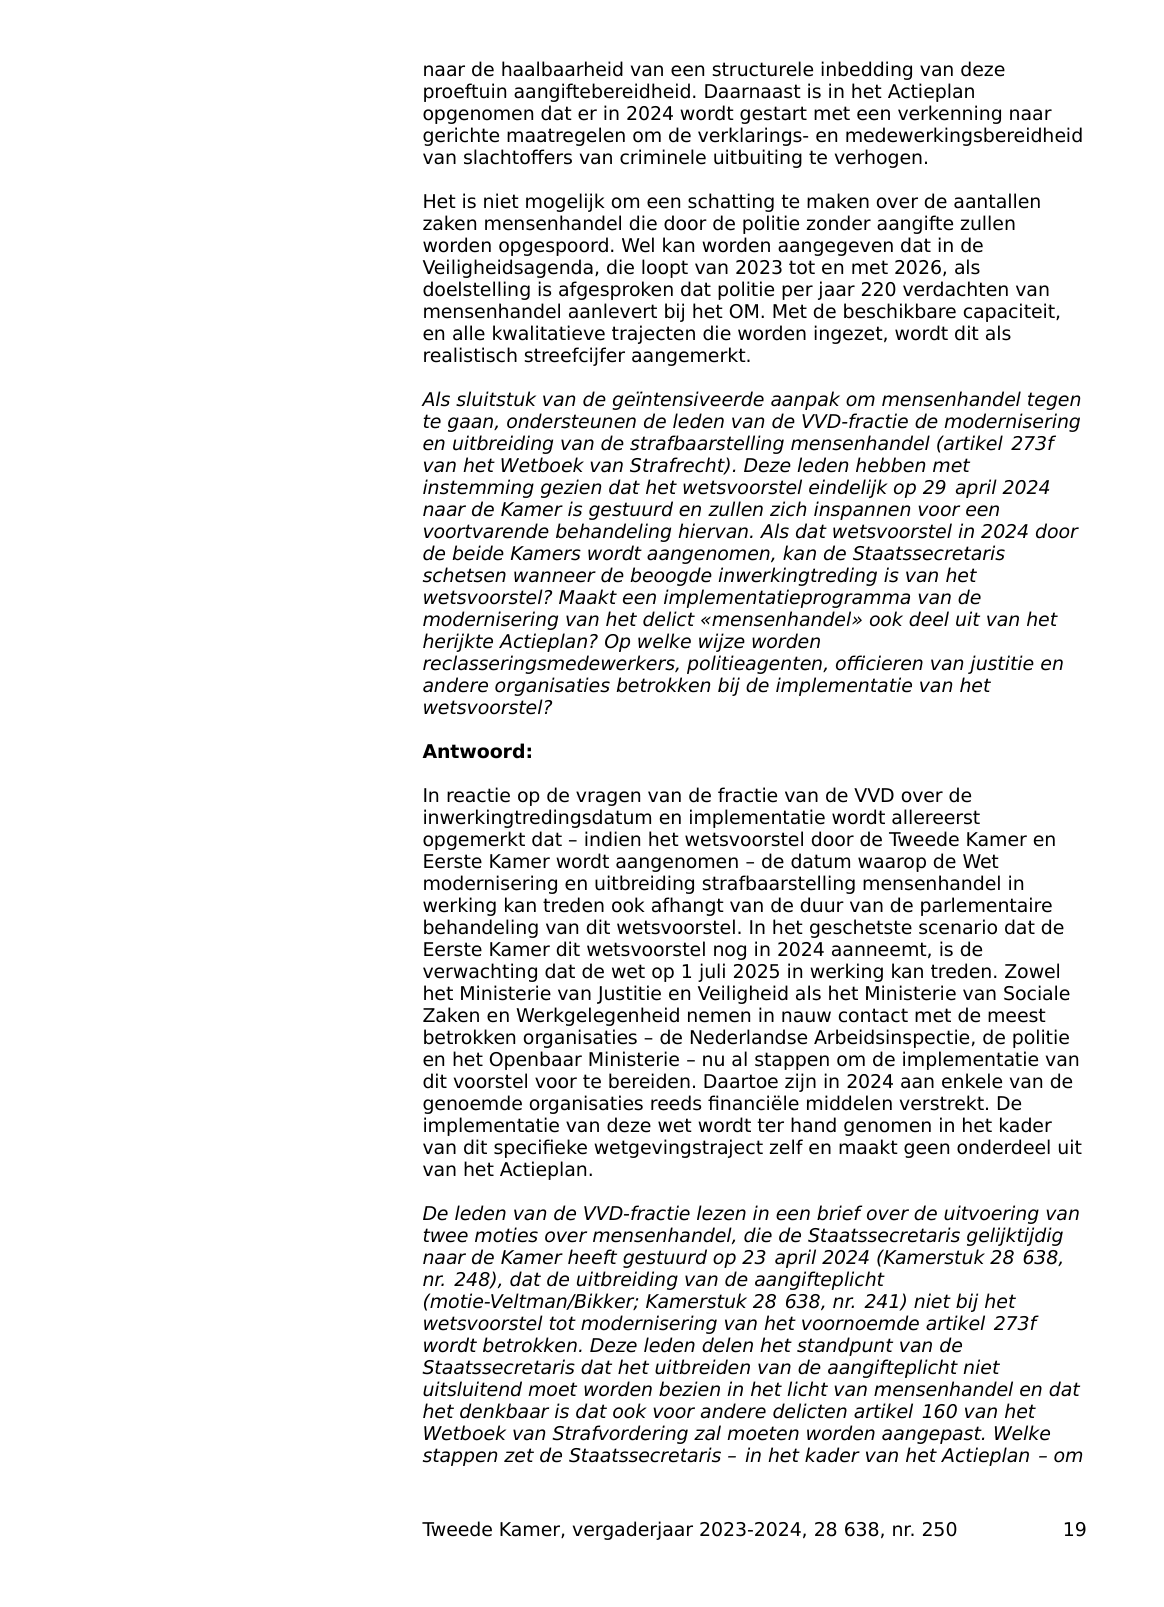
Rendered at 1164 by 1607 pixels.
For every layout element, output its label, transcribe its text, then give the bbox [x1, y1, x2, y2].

text Het is niet mogelijk om een schatting te maken over de aantallen zaken mensenhandel die door de politie zonder aangifte zullen worden opgespoord. Wel kan worden aangegeven dat in de Veiligheidsagenda, die loopt van 2023 tot en met 2026, als doelstelling is afgesproken dat politie per jaar 220 verdachten van mensenhandel aanlevert bij het OM. Met de beschikbare capaciteit, en alle kwalitatieve trajecten die worden ingezet, wordt dit als realistisch streefcijfer aangemerkt. [422, 191, 1087, 367]
subtitle Antwoord: [422, 741, 1087, 763]
text In reactie op de vragen van de fractie van de VVD over de inwerkingtredingsdatum en implementatie wordt allereerst opgemerkt dat – indien het wetsvoorstel door de Tweede Kamer en Eerste Kamer wordt aangenomen – de datum waarop de Wet modernisering en uitbreiding strafbaarstelling mensenhandel in werking kan treden ook afhangt van de duur van de parlementaire behandeling van dit wetsvoorstel. In het geschetste scenario dat de Eerste Kamer dit wetsvoorstel nog in 2024 aanneemt, is de verwachting dat de wet op 1 juli 2025 in werking kan treden. Zowel het Ministerie van Justitie en Veiligheid als het Ministerie van Sociale Zaken en Werkgelegenheid nemen in nauw contact met de meest betrokken organisaties – de Nederlandse Arbeidsinspectie, de politie en het Openbaar Ministerie – nu al stappen om de implementatie van dit voorstel voor te bereiden. Daartoe zijn in 2024 aan enkele van de genoemde organisaties reeds financiële middelen verstrekt. De implementatie van deze wet wordt ter hand genomen in het kader van dit specifieke wetgevingstraject zelf en maakt geen onderdeel uit van het Actieplan. [422, 785, 1087, 1181]
text Als sluitstuk van de geïntensiveerde aanpak om mensenhandel tegen te gaan, ondersteunen de leden van de VVD-fractie de modernisering en uitbreiding van de strafbaarstelling mensenhandel (artikel 273f van het Wetboek van Strafrecht). Deze leden hebben met instemming gezien dat het wetsvoorstel eindelijk op 29 april 2024 naar de Kamer is gestuurd en zullen zich inspannen voor een voortvarende behandeling hiervan. Als dat wetsvoorstel in 2024 door de beide Kamers wordt aangenomen, kan de Staatssecretaris schetsen wanneer de beoogde inwerkingtreding is van het wetsvoorstel? Maakt een implementatieprogramma van de modernisering van het delict «mensenhandel» ook deel uit van het herijkte Actieplan? Op welke wijze worden reclasseringsmedewerkers, politieagenten, officieren van justitie en andere organisaties betrokken bij de implementatie van het wetsvoorstel? [422, 389, 1087, 719]
text naar de haalbaarheid van een structurele inbedding van deze proeftuin aangiftebereidheid. Daarnaast is in het Actieplan opgenomen dat er in 2024 wordt gestart met een verkenning naar gerichte maatregelen om de verklarings- en medewerkingsbereidheid van slachtoffers van criminele uitbuiting te verhogen. [422, 59, 1087, 169]
text De leden van de VVD-fractie lezen in een brief over de uitvoering van twee moties over mensenhandel, die de Staatssecretaris gelijktijdig naar de Kamer heeft gestuurd op 23 april 2024 (Kamerstuk 28 638, nr. 248), dat de uitbreiding van de aangifteplicht (motie-Veltman/Bikker; Kamerstuk 28 638, nr. 241) niet bij het wetsvoorstel tot modernisering van het voornoemde artikel 273f wordt betrokken. Deze leden delen het standpunt van de Staatssecretaris dat het uitbreiden van de aangifteplicht niet uitsluitend moet worden bezien in het licht van mensenhandel en dat het denkbaar is dat ook voor andere delicten artikel 160 van het Wetboek van Strafvordering zal moeten worden aangepast. Welke stappen zet de Staatssecretaris – in het kader van het Actieplan – om [422, 1203, 1087, 1467]
